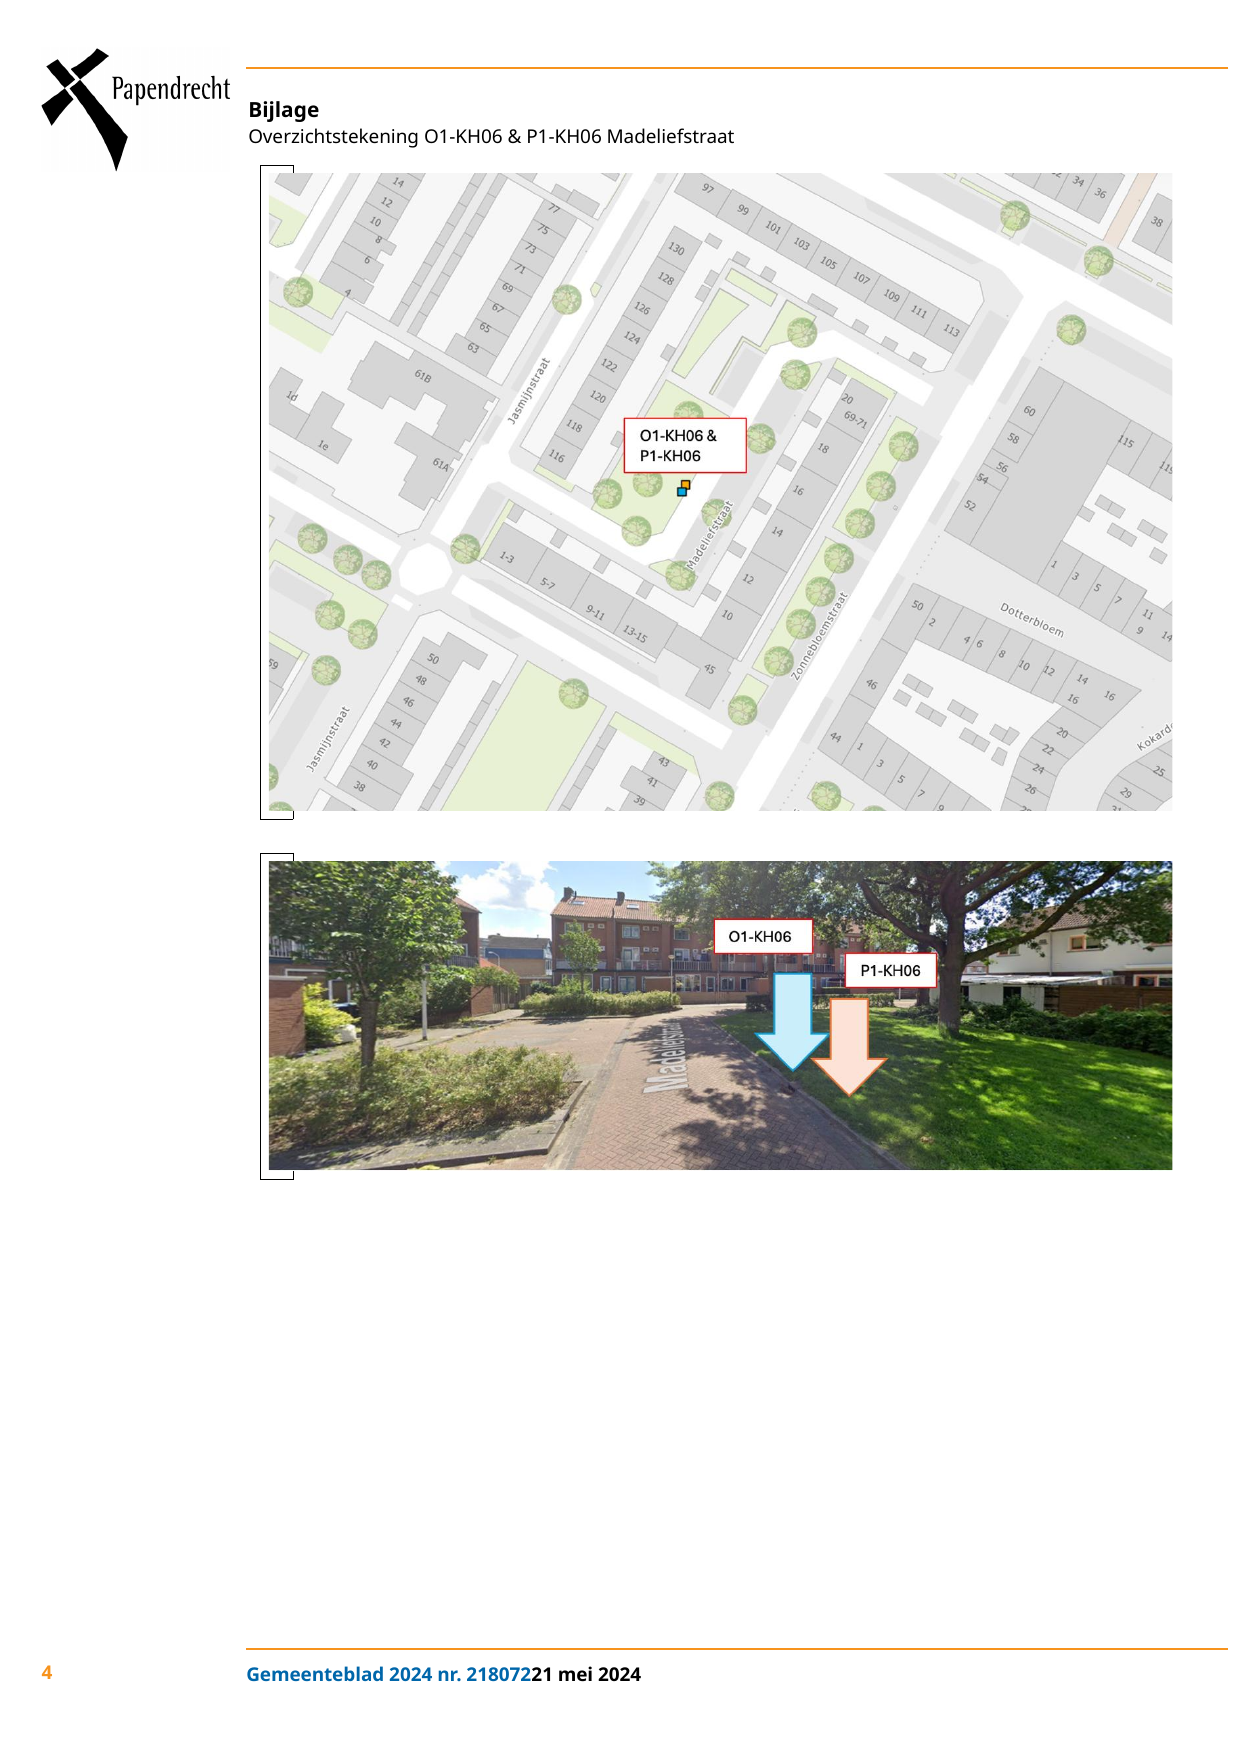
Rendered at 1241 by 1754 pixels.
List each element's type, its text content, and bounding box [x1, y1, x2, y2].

picture [268, 173, 1173, 811]
picture [268, 861, 1173, 1171]
text Bijlage [248, 95, 1152, 123]
picture [41, 47, 231, 172]
text Overzichtstekening O1-KH06 & P1-KH06 Madeliefstraat [248, 123, 1152, 149]
